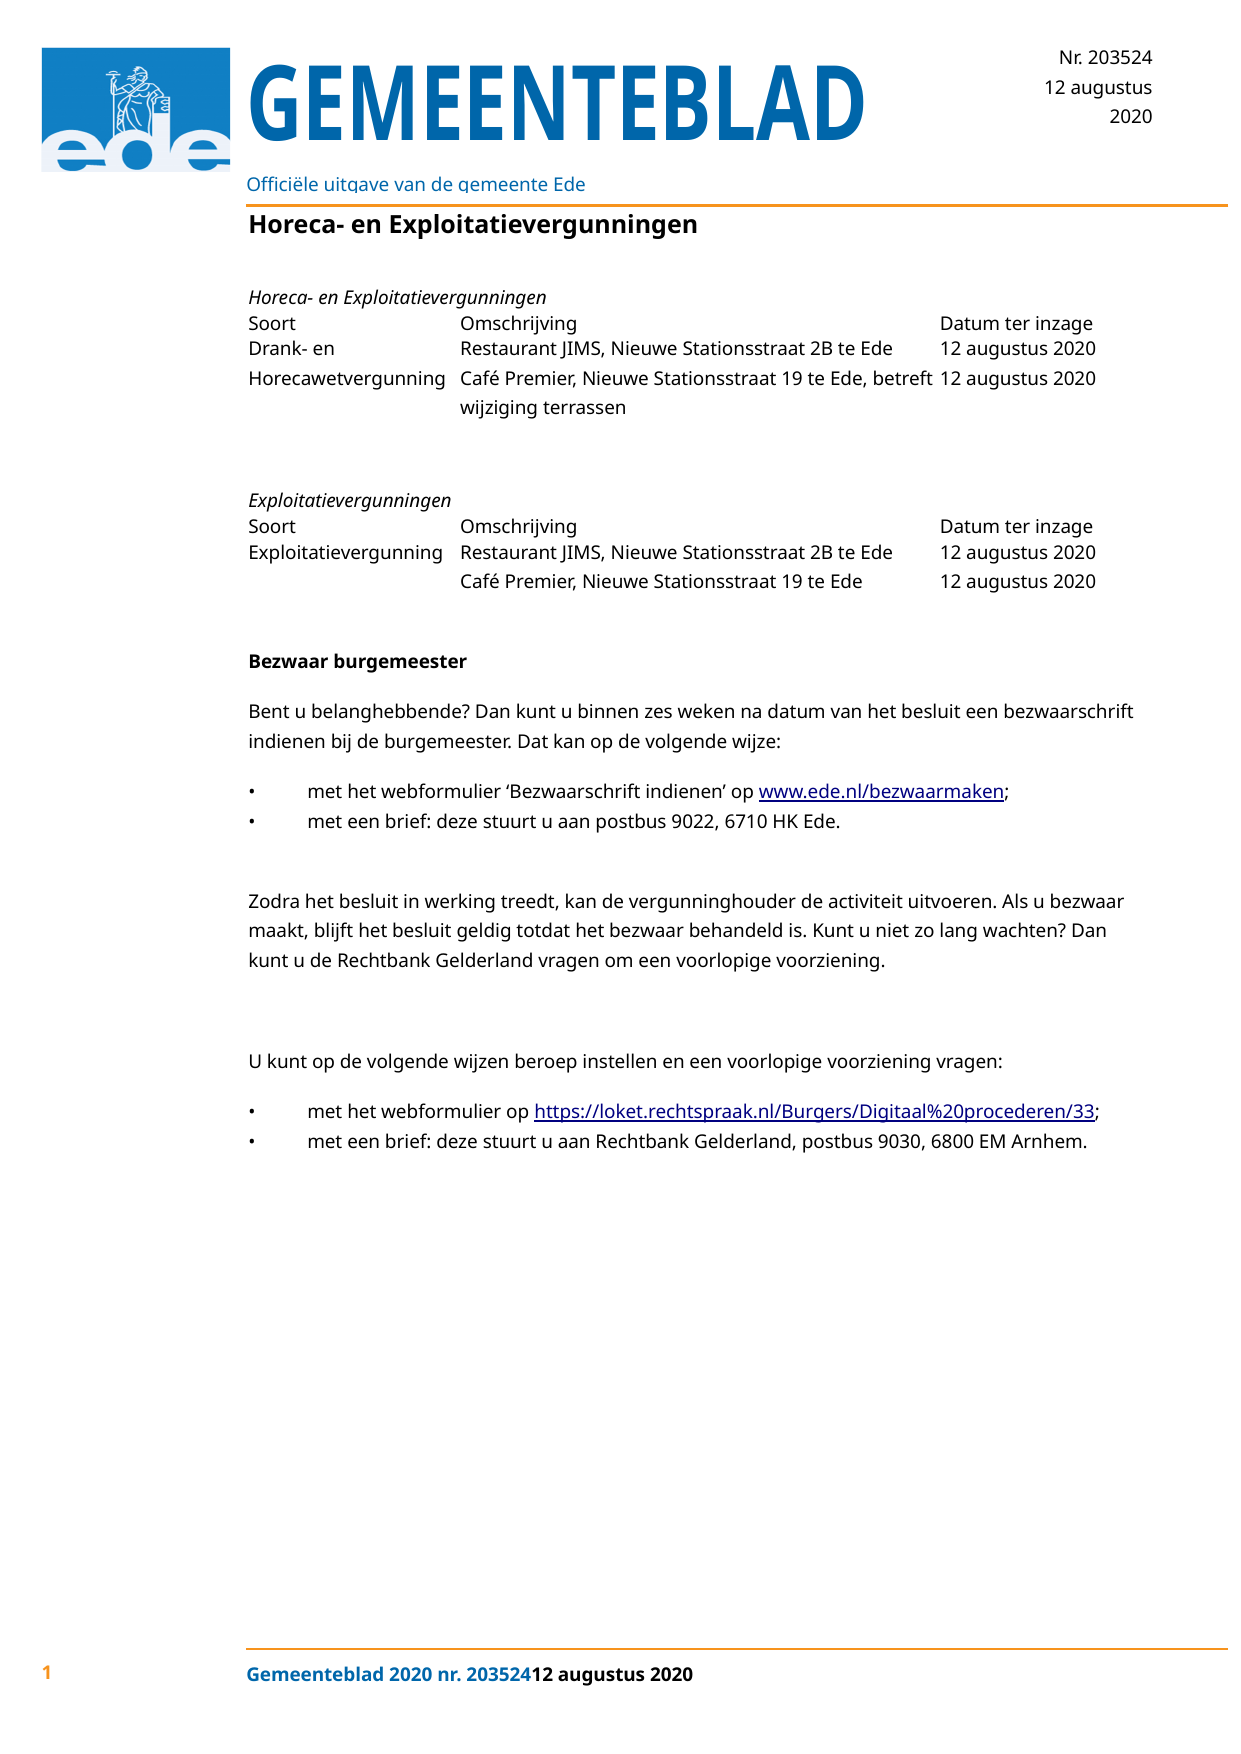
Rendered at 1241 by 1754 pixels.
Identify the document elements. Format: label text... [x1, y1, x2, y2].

table_header Omschrijving [460, 513, 939, 539]
text U kunt op de volgende wijzen beroep instellen en een voorlopige voorziening vragen: [248, 1048, 1152, 1074]
list met een brief: deze stuurt u aan Rechtbank Gelderland, postbus 9030, 6800 EM Arnhem. [248, 1128, 1152, 1154]
table_cell 12 augustus 2020 12 augustus 2020 [940, 335, 1152, 420]
table_cell Restaurant JIMS, Nieuwe Stationsstraat 2B te Ede Café Premier, Nieuwe Stationsstraat 19 te Ede [460, 539, 939, 594]
picture [41, 47, 231, 172]
table_header Datum ter inzage [940, 310, 1152, 335]
list met het webformulier ‘Bezwaarschrift indienen’ op www.ede.nl/bezwaarmaken; [248, 778, 1152, 804]
text Horeca- en Exploitatievergunningen [248, 207, 1152, 241]
table_cell 12 augustus 2020 12 augustus 2020 [940, 539, 1152, 594]
text Bezwaar burgemeester [248, 648, 1152, 674]
list met het webformulier op https://loket.rechtspraak.nl/Burgers/Digitaal%20procederen/33; [248, 1098, 1152, 1124]
table_header Omschrijving [460, 310, 939, 335]
table_cell Exploitatievergunning [248, 539, 460, 594]
text Bent u belanghebbende? Dan kunt u binnen zes weken na datum van het besluit een bezwaarschrift indienen bij de burgemeester. Dat kan op de volgende wijze: [248, 698, 1152, 754]
text Zodra het besluit in werking treedt, kan de vergunninghouder de activiteit uitvoeren. Als u bezwaar maakt, blijft het besluit geldig totdat het bezwaar behandeld is. Kunt u niet zo lang wachten? Dan kunt u de Rechtbank Gelderland vragen om een voorlopige voorziening. [248, 888, 1152, 973]
table_header Soort [248, 310, 460, 335]
table_cell Restaurant JIMS, Nieuwe Stationsstraat 2B te Ede Café Premier, Nieuwe Stationsstraat 19 te Ede, betreft wijziging terrassen [460, 335, 939, 420]
text Horeca- en Exploitatievergunningen [248, 284, 1152, 309]
table_header Datum ter inzage [940, 513, 1152, 539]
table_cell Drank- en Horecawetvergunning [248, 335, 460, 420]
list met een brief: deze stuurt u aan postbus 9022, 6710 HK Ede. [248, 808, 1152, 834]
table_header Soort [248, 513, 460, 539]
text Exploitatievergunningen [248, 487, 1152, 513]
